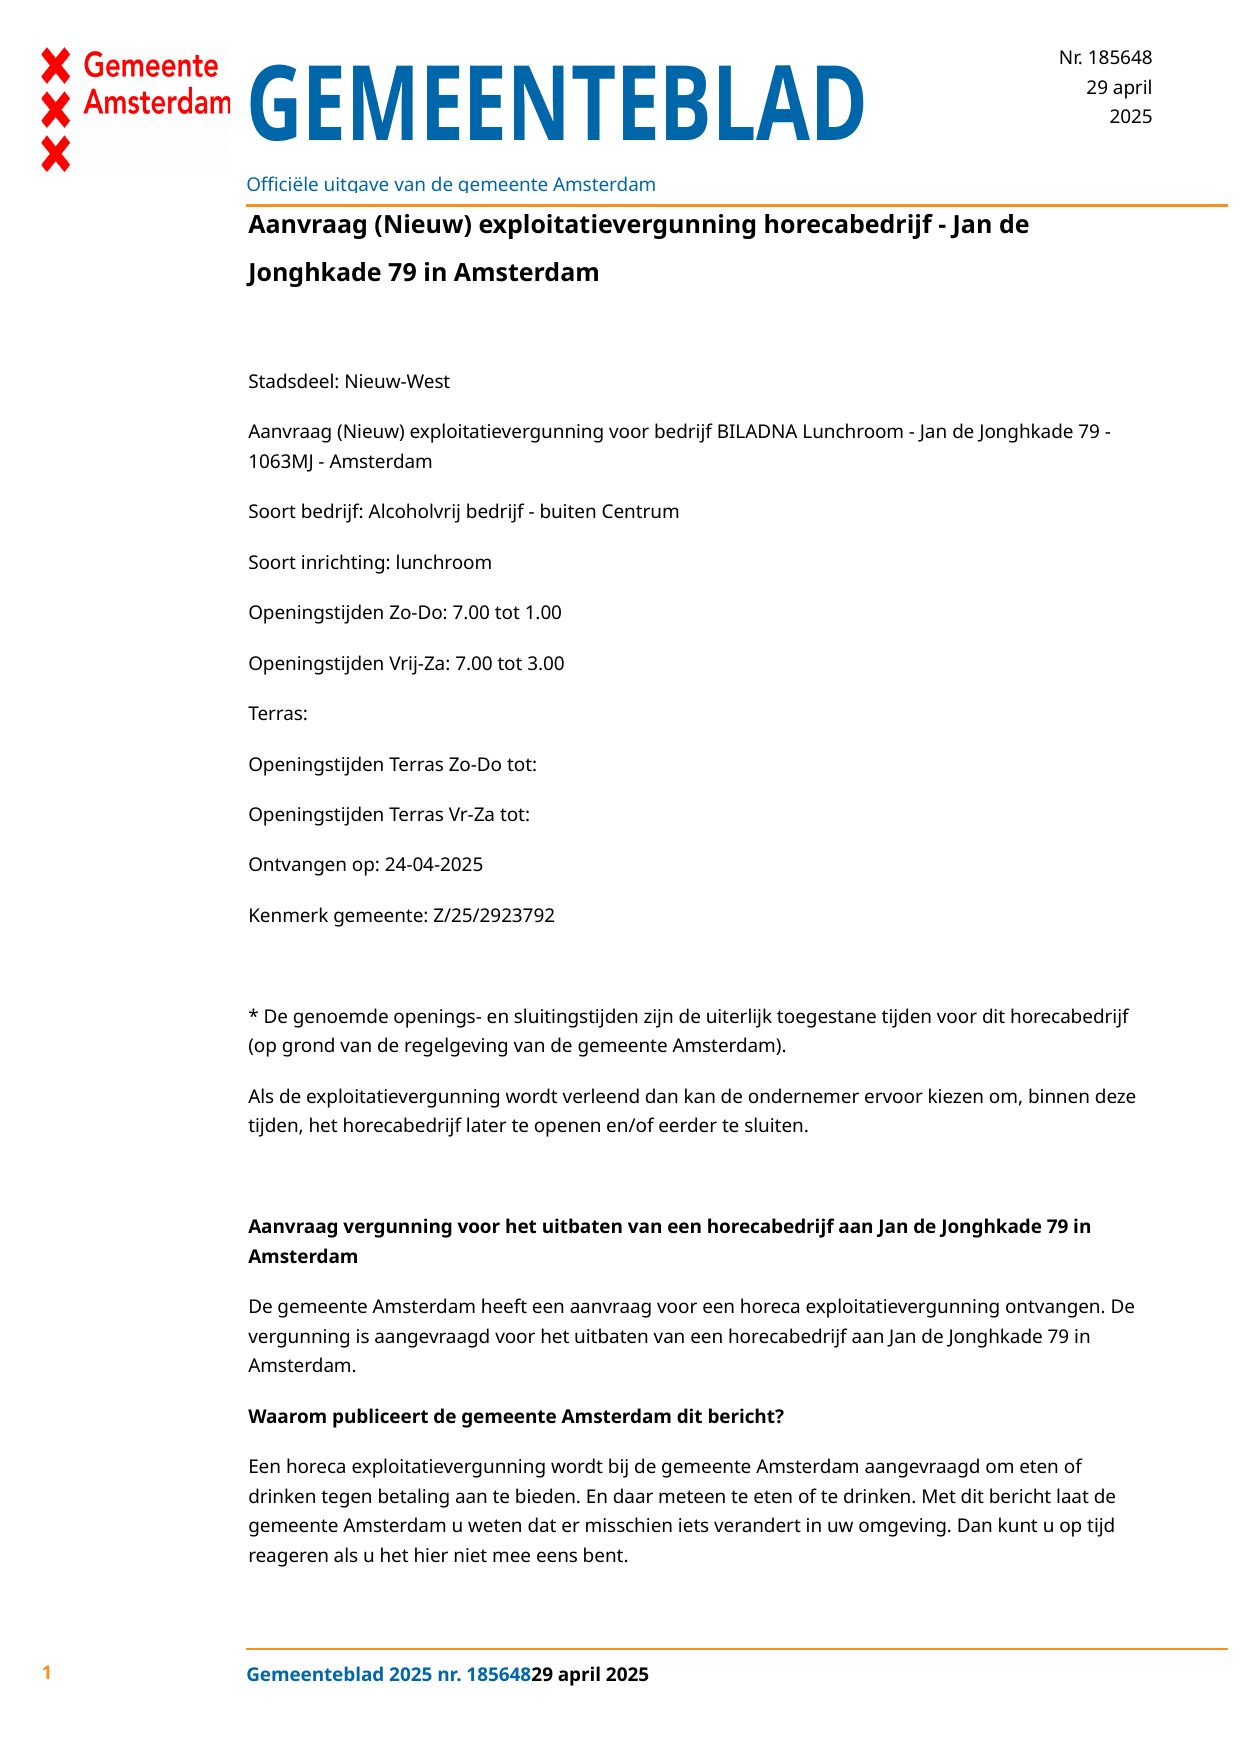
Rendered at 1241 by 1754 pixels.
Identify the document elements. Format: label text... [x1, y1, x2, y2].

text Openingstijden Terras Zo-Do tot: [248, 751, 1152, 777]
text Stadsdeel: Nieuw-West [248, 368, 1152, 394]
text Aanvraag (Nieuw) exploitatievergunning horecabedrijf - Jan de Jonghkade 79 in Amsterdam [248, 207, 1152, 288]
text Waarom publiceert de gemeente Amsterdam dit bericht? [248, 1403, 1152, 1429]
picture [41, 47, 231, 172]
text De gemeente Amsterdam heeft een aanvraag voor een horeca exploitatievergunning ontvangen. De vergunning is aangevraagd voor het uitbaten van een horecabedrijf aan Jan de Jonghkade 79 in Amsterdam. [248, 1293, 1152, 1378]
text Openingstijden Terras Vr-Za tot: [248, 801, 1152, 827]
text Soort bedrijf: Alcoholvrij bedrijf - buiten Centrum [248, 499, 1152, 524]
text Aanvraag vergunning voor het uitbaten van een horecabedrijf aan Jan de Jonghkade 79 in Amsterdam [248, 1213, 1152, 1269]
text Een horeca exploitatievergunning wordt bij de gemeente Amsterdam aangevraagd om eten of drinken tegen betaling aan te bieden. En daar meteen te eten of te drinken. Met dit bericht laat de gemeente Amsterdam u weten dat er misschien iets verandert in uw omgeving. Dan kunt u op tijd reageren als u het hier niet mee eens bent. [248, 1453, 1152, 1568]
text * De genoemde openings- en sluitingstijden zijn de uiterlijk toegestane tijden voor dit horecabedrijf (op grond van de regelgeving van de gemeente Amsterdam). [248, 1003, 1152, 1058]
text Ontvangen op: 24-04-2025 [248, 852, 1152, 877]
text Openingstijden Vrij-Za: 7.00 tot 3.00 [248, 650, 1152, 676]
text Kenmerk gemeente: Z/25/2923792 [248, 902, 1152, 928]
text Aanvraag (Nieuw) exploitatievergunning voor bedrijf BILADNA Lunchroom - Jan de Jonghkade 79 - 1063MJ - Amsterdam [248, 419, 1152, 474]
text Terras: [248, 700, 1152, 726]
text Als de exploitatievergunning wordt verleend dan kan de ondernemer ervoor kiezen om, binnen deze tijden, het horecabedrijf later te openen en/of eerder te sluiten. [248, 1083, 1152, 1138]
text Openingstijden Zo-Do: 7.00 tot 1.00 [248, 599, 1152, 625]
text Soort inrichting: lunchroom [248, 549, 1152, 575]
